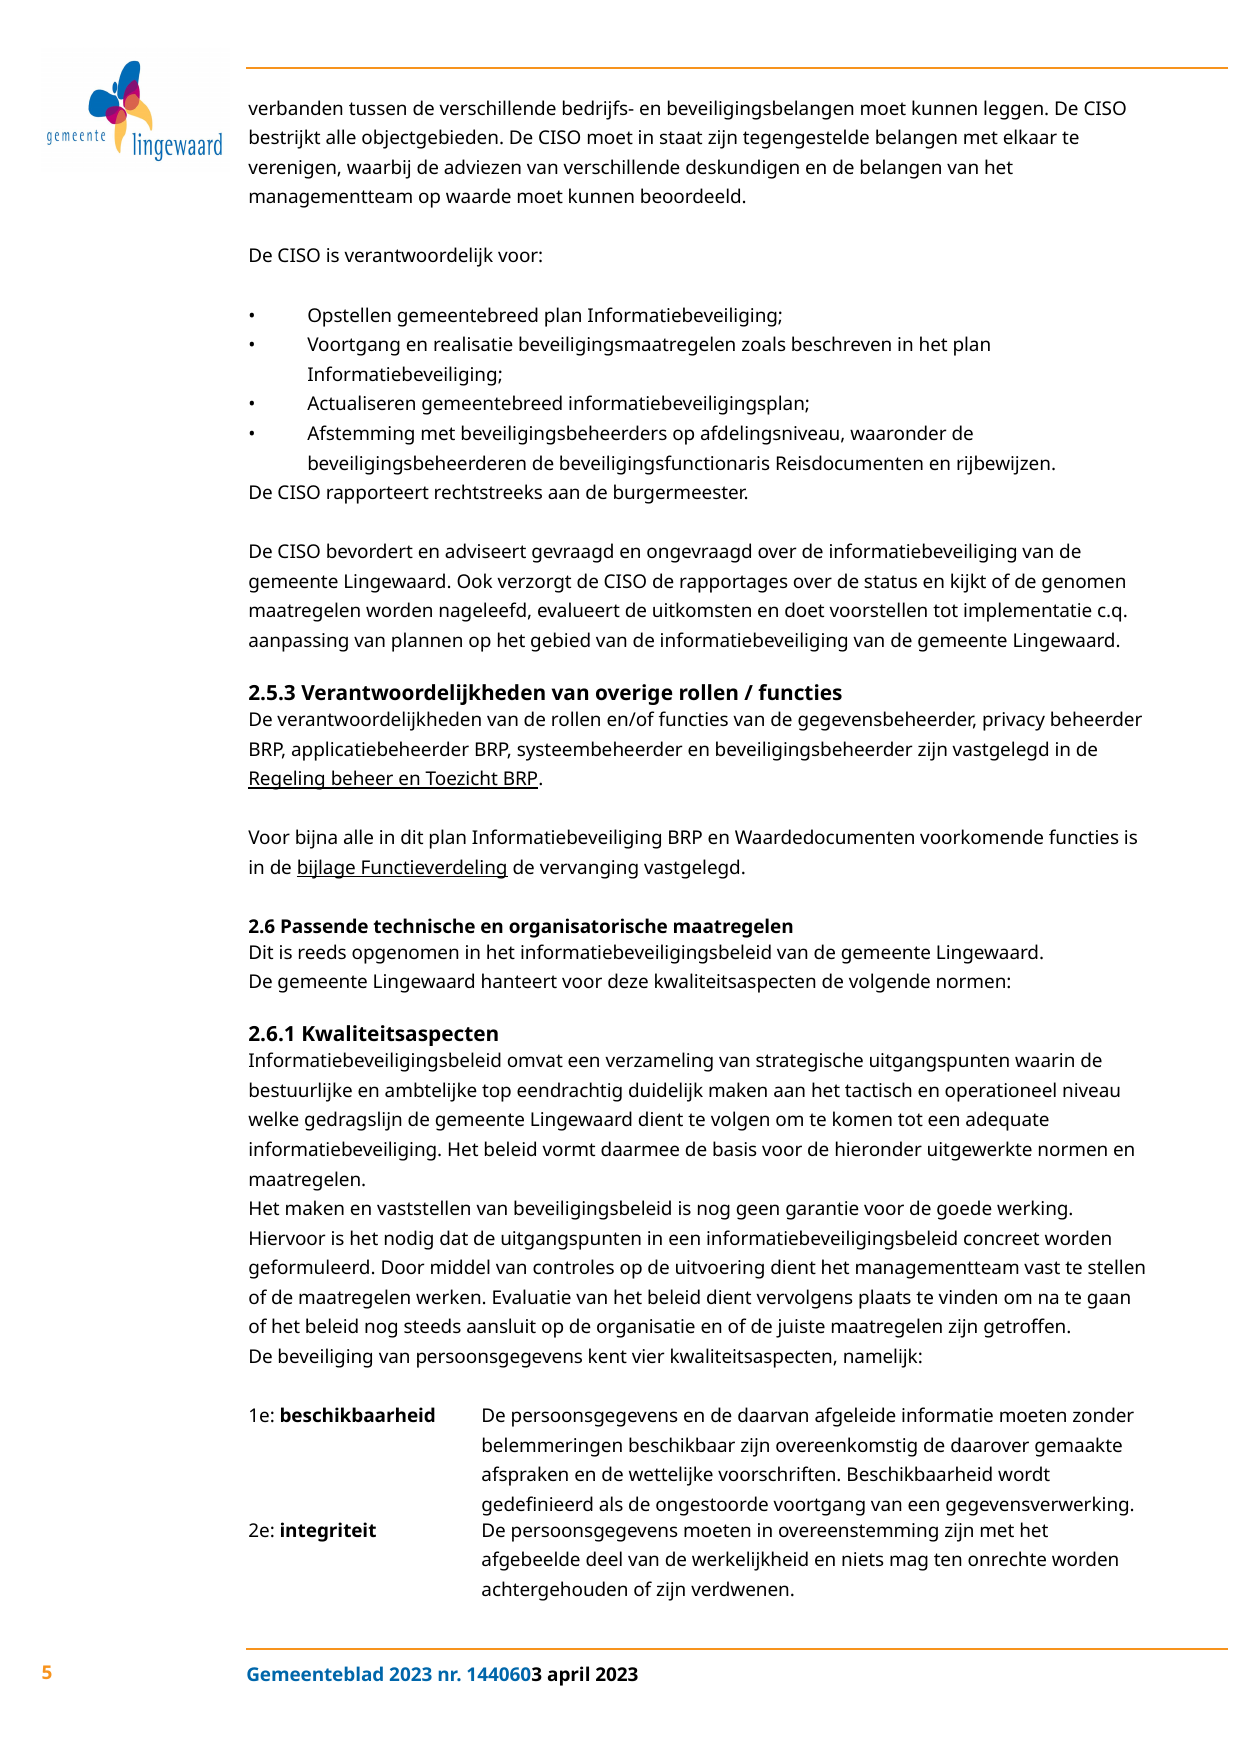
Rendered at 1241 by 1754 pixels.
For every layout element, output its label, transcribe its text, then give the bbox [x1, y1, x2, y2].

table_header 1e: beschikbaarheid [248, 1403, 481, 1517]
list Opstellen gemeentebreed plan Informatiebeveiliging; [248, 302, 1152, 328]
text 2.6 Passende technische en organisatorische maatregelen [248, 913, 1152, 939]
text De gemeente Lingewaard hanteert voor deze kwaliteitsaspecten de volgende normen: [248, 968, 1152, 994]
list Actualiseren gemeentebreed informatiebeveiligingsplan; [248, 391, 1152, 416]
list Afstemming met beveiligingsbeheerders op afdelingsniveau, waaronder de beveiligingsbeheerderen de beveiligingsfunctionaris Reisdocumenten en rijbewijzen. [248, 420, 1152, 476]
text De CISO is verantwoordelijk voor: [248, 243, 1152, 268]
text Het maken en vaststellen van beveiligingsbeleid is nog geen garantie voor de goede werking. Hiervoor is het nodig dat de uitgangspunten in een informatiebeveiligingsbeleid concreet worden geformuleerd. Door middel van controles op de uitvoering dient het managementteam vast te stellen of de maatregelen werken. Evaluatie van het beleid dient vervolgens plaats te vinden om na te gaan of het beleid nog steeds aansluit op de organisatie en of de juiste maatregelen zijn getroffen. [248, 1195, 1152, 1339]
text De verantwoordelijkheden van de rollen en/of functies van de gegevensbeheerder, privacy beheerder BRP, applicatiebeheerder BRP, systeembeheerder en beveiligingsbeheerder zijn vastgelegd in de Regeling beheer en Toezicht BRP. [248, 706, 1152, 791]
text Informatiebeveiligingsbeleid omvat een verzameling van strategische uitgangspunten waarin de bestuurlijke en ambtelijke top eendrachtig duidelijk maken aan het tactisch en operationeel niveau welke gedragslijn de gemeente Lingewaard dient te volgen om te komen tot een adequate informatiebeveiliging. Het beleid vormt daarmee de basis voor de hieronder uitgewerkte normen en maatregelen. [248, 1047, 1152, 1191]
list Voortgang en realisatie beveiligingsmaatregelen zoals beschreven in het plan Informatiebeveiliging; [248, 331, 1152, 387]
text De beveiliging van persoonsgegevens kent vier kwaliteitsaspecten, namelijk: [248, 1343, 1152, 1369]
text Voor bijna alle in dit plan Informatiebeveiliging BRP en Waardedocumenten voorkomende functies is in de bijlage Functieverdeling de vervanging vastgelegd. [248, 824, 1152, 880]
table_cell 2e: integriteit [248, 1517, 481, 1602]
text 2.5.3 Verantwoordelijkheden van overige rollen / functies [248, 678, 1152, 706]
text De CISO bevordert en adviseert gevraagd en ongevraagd over de informatiebeveiliging van de gemeente Lingewaard. Ook verzorgt de CISO de rapportages over de status en kijkt of de genomen maatregelen worden nageleefd, evalueert de uitkomsten en doet voorstellen tot implementatie c.q. aanpassing van plannen op het gebied van de informatiebeveiliging van de gemeente Lingewaard. [248, 538, 1152, 653]
text De CISO rapporteert rechtstreeks aan de burgermeester. [248, 479, 1152, 505]
text Dit is reeds opgenomen in het informatiebeveiligingsbeleid van de gemeente Lingewaard. [248, 939, 1152, 965]
text verbanden tussen de verschillende bedrijfs- en beveiligingsbelangen moet kunnen leggen. De CISO bestrijkt alle objectgebieden. De CISO moet in staat zijn tegengestelde belangen met elkaar te verenigen, waarbij de adviezen van verschillende deskundigen en de belangen van het managementteam op waarde moet kunnen beoordeeld. [248, 95, 1152, 209]
text 2.6.1 Kwaliteitsaspecten [248, 1019, 1152, 1047]
picture [41, 47, 231, 172]
table_cell De persoonsgegevens moeten in overeenstemming zijn met het afgebeelde deel van de werkelijkheid en niets mag ten onrechte worden achtergehouden of zijn verdwenen. [481, 1517, 1152, 1602]
table_header De persoonsgegevens en de daarvan afgeleide informatie moeten zonder belemmeringen beschikbaar zijn overeenkomstig de daarover gemaakte afspraken en de wettelijke voorschriften. Beschikbaarheid wordt gedefinieerd als de ongestoorde voortgang van een gegevensverwerking. [481, 1403, 1152, 1517]
